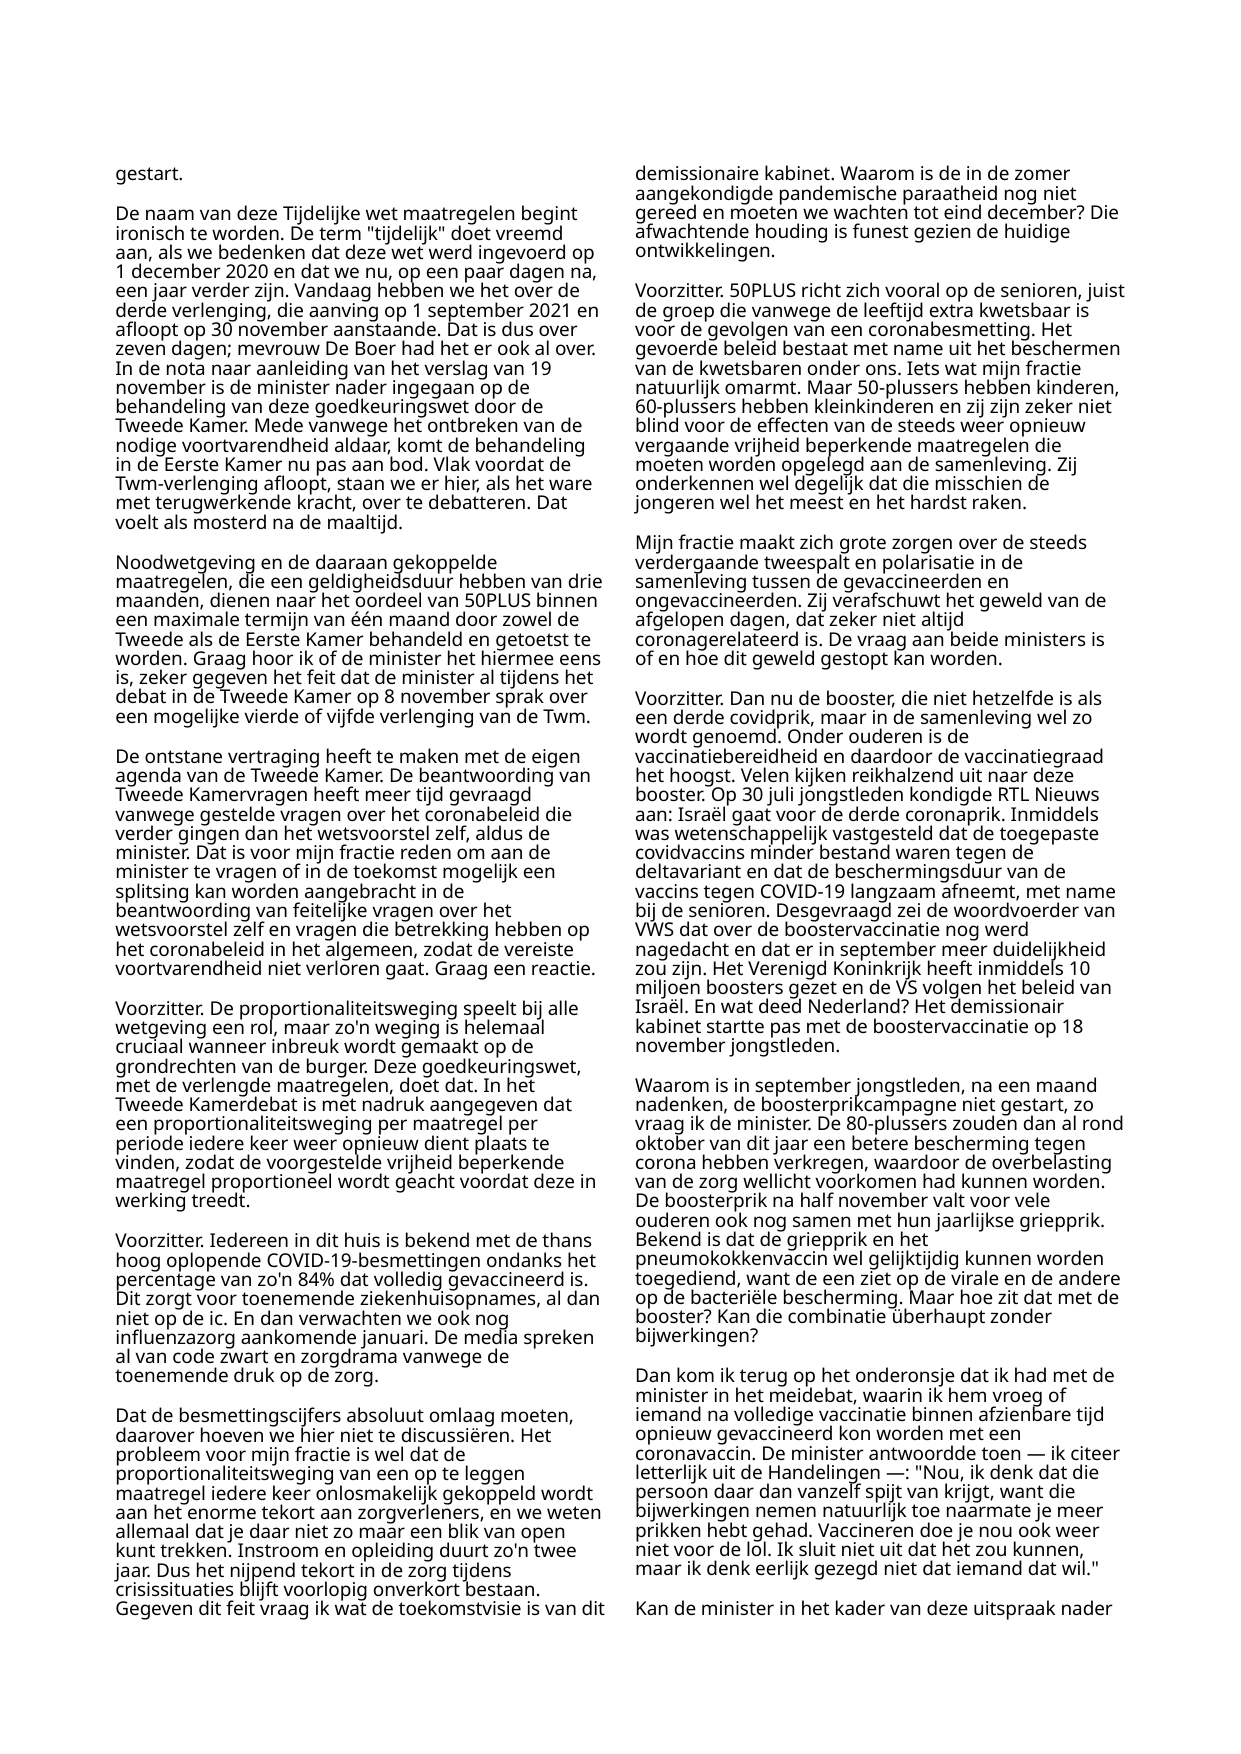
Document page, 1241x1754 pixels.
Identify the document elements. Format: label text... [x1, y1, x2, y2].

text Mijn fractie maakt zich grote zorgen over de steeds verdergaande tweespalt en polarisatie in de samenleving tussen de gevaccineerden en ongevaccineerden. Zij verafschuwt het geweld van de afgelopen dagen, dat zeker niet altijd coronagerelateerd is. De vraag aan beide ministers is of en hoe dit geweld gestopt kan worden. [635, 534, 1125, 669]
text Noodwetgeving en de daaraan gekoppelde maatregelen, die een geldigheidsduur hebben van drie maanden, dienen naar het oordeel van 50PLUS binnen een maximale termijn van één maand door zowel de Tweede als de Eerste Kamer behandeld en getoetst te worden. Graag hoor ik of de minister het hiermee eens is, zeker gegeven het feit dat de minister al tijdens het debat in de Tweede Kamer op 8 november sprak over een mogelijke vierde of vijfde verlenging van de Twm. [115, 554, 605, 727]
text gestart. [115, 165, 605, 184]
text Voorzitter. De proportionaliteitsweging speelt bij alle wetgeving een rol, maar zo'n weging is helemaal cruciaal wanneer inbreuk wordt gemaakt op de grondrechten van de burger. Deze goedkeuringswet, met de verlengde maatregelen, doet dat. In het Tweede Kamerdebat is met nadruk aangegeven dat een proportionaliteitsweging per maatregel per periode iedere keer weer opnieuw dient plaats te vinden, zodat de voorgestelde vrijheid beperkende maatregel proportioneel wordt geacht voordat deze in werking treedt. [115, 1000, 605, 1212]
text De ontstane vertraging heeft te maken met de eigen agenda van de Tweede Kamer. De beantwoording van Tweede Kamervragen heeft meer tijd gevraagd vanwege gestelde vragen over het coronabeleid die verder gingen dan het wetsvoorstel zelf, aldus de minister. Dat is voor mijn fractie reden om aan de minister te vragen of in de toekomst mogelijk een splitsing kan worden aangebracht in de beantwoording van feitelijke vragen over het wetsvoorstel zelf en vragen die betrekking hebben op het coronabeleid in het algemeen, zodat de vereiste voortvarendheid niet verloren gaat. Graag een reactie. [115, 748, 605, 979]
text demissionaire kabinet. Waarom is de in de zomer aangekondigde pandemische paraatheid nog niet gereed en moeten we wachten tot eind december? Die afwachtende houding is funest gezien de huidige ontwikkelingen. [635, 165, 1125, 262]
text Voorzitter. Dan nu de booster, die niet hetzelfde is als een derde covidprik, maar in de samenleving wel zo wordt genoemd. Onder ouderen is de vaccinatiebereidheid en daardoor de vaccinatiegraad het hoogst. Velen kijken reikhalzend uit naar deze booster. Op 30 juli jongstleden kondigde RTL Nieuws aan: Israël gaat voor de derde coronaprik. Inmiddels was wetenschappelijk vastgesteld dat de toegepaste covidvaccins minder bestand waren tegen de deltavariant en dat de beschermingsduur van de vaccins tegen COVID-19 langzaam afneemt, met name bij de senioren. Desgevraagd zei de woordvoerder van VWS dat over de boostervaccinatie nog werd nagedacht en dat er in september meer duidelijkheid zou zijn. Het Verenigd Koninkrijk heeft inmiddels 10 miljoen boosters gezet en de VS volgen het beleid van Israël. En wat deed Nederland? Het demissionair kabinet startte pas met de boostervaccinatie op 18 november jongstleden. [635, 690, 1125, 1056]
text Dan kom ik terug op het onderonsje dat ik had met de minister in het meidebat, waarin ik hem vroeg of iemand na volledige vaccinatie binnen afzienbare tijd opnieuw gevaccineerd kon worden met een coronavaccin. De minister antwoordde toen — ik citeer letterlijk uit de Handelingen —: "Nou, ik denk dat die persoon daar dan vanzelf spijt van krijgt, want die bijwerkingen nemen natuurlijk toe naarmate je meer prikken hebt gehad. Vaccineren doe je nou ook weer niet voor de lol. Ik sluit niet uit dat het zou kunnen, maar ik denk eerlijk gezegd niet dat iemand dat wil." [635, 1367, 1125, 1579]
text Dat de besmettingscijfers absoluut omlaag moeten, daarover hoeven we hier niet te discussiëren. Het probleem voor mijn fractie is wel dat de proportionaliteitsweging van een op te leggen maatregel iedere keer onlosmakelijk gekoppeld wordt aan het enorme tekort aan zorgverleners, en we weten allemaal dat je daar niet zo maar een blik van open kunt trekken. Instroom en opleiding duurt zo'n twee jaar. Dus het nijpend tekort in de zorg tijdens crisissituaties blijft voorlopig onverkort bestaan. Gegeven dit feit vraag ik wat de toekomstvisie is van dit [115, 1407, 605, 1619]
text Voorzitter. Iedereen in dit huis is bekend met de thans hoog oplopende COVID-19-besmettingen ondanks het percentage van zo'n 84% dat volledig gevaccineerd is. Dit zorgt voor toenemende ziekenhuisopnames, al dan niet op de ic. En dan verwachten we ook nog influenzazorg aankomende januari. De media spreken al van code zwart en zorgdrama vanwege de toenemende druk op de zorg. [115, 1232, 605, 1387]
text Voorzitter. 50PLUS richt zich vooral op de senioren, juist de groep die vanwege de leeftijd extra kwetsbaar is voor de gevolgen van een coronabesmetting. Het gevoerde beleid bestaat met name uit het beschermen van de kwetsbaren onder ons. Iets wat mijn fractie natuurlijk omarmt. Maar 50-plussers hebben kinderen, 60-plussers hebben kleinkinderen en zij zijn zeker niet blind voor de effecten van de steeds weer opnieuw vergaande vrijheid beperkende maatregelen die moeten worden opgelegd aan de samenleving. Zij onderkennen wel degelijk dat die misschien de jongeren wel het meest en het hardst raken. [635, 282, 1125, 514]
text Kan de minister in het kader van deze uitspraak nader [635, 1600, 1125, 1619]
text De naam van deze Tijdelijke wet maatregelen begint ironisch te worden. De term "tijdelijk" doet vreemd aan, als we bedenken dat deze wet werd ingevoerd op 1 december 2020 en dat we nu, op een paar dagen na, een jaar verder zijn. Vandaag hebben we het over de derde verlenging, die aanving op 1 september 2021 en afloopt op 30 november aanstaande. Dat is dus over zeven dagen; mevrouw De Boer had het er ook al over. In de nota naar aanleiding van het verslag van 19 november is de minister nader ingegaan op de behandeling van deze goedkeuringswet door de Tweede Kamer. Mede vanwege het ontbreken van de nodige voortvarendheid aldaar, komt de behandeling in de Eerste Kamer nu pas aan bod. Vlak voordat de Twm-verlenging afloopt, staan we er hier, als het ware met terugwerkende kracht, over te debatteren. Dat voelt als mosterd na de maaltijd. [115, 205, 605, 533]
text Waarom is in september jongstleden, na een maand nadenken, de boosterprikcampagne niet gestart, zo vraag ik de minister. De 80-plussers zouden dan al rond oktober van dit jaar een betere bescherming tegen corona hebben verkregen, waardoor de overbelasting van de zorg wellicht voorkomen had kunnen worden. De boosterprik na half november valt voor vele ouderen ook nog samen met hun jaarlijkse griepprik. Bekend is dat de griepprik en het pneumokokkenvaccin wel gelijktijdig kunnen worden toegediend, want de een ziet op de virale en de andere op de bacteriële bescherming. Maar hoe zit dat met de booster? Kan die combinatie überhaupt zonder bijwerkingen? [635, 1077, 1125, 1347]
